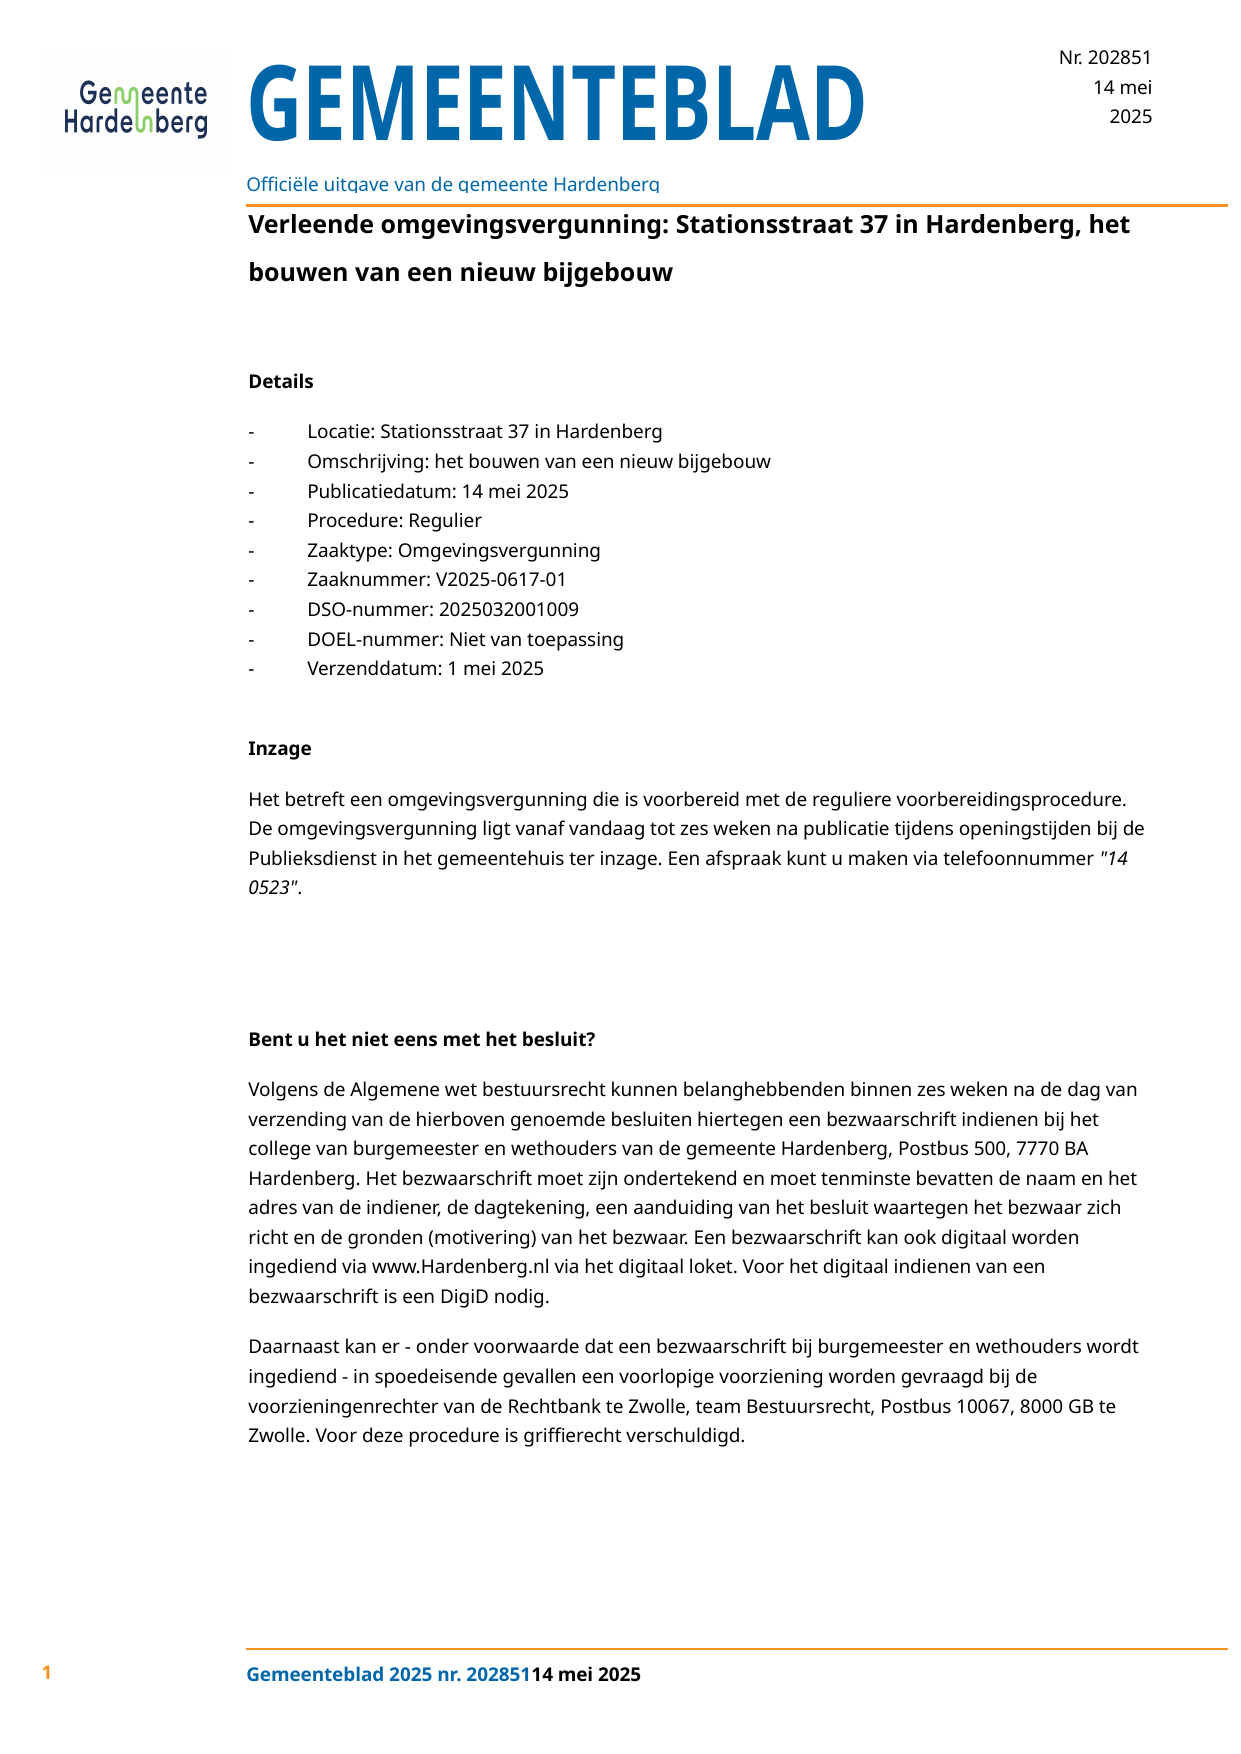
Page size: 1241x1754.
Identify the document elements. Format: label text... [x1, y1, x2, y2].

list Zaaktype: Omgevingsvergunning [248, 537, 1152, 563]
list Locatie: Stationsstraat 37 in Hardenberg [248, 419, 1152, 444]
text Verleende omgevingsvergunning: Stationsstraat 37 in Hardenberg, het bouwen van een nieuw bijgebouw [248, 207, 1152, 288]
text Volgens de Algemene wet bestuursrecht kunnen belanghebbenden binnen zes weken na de dag van verzending van de hierboven genoemde besluiten hiertegen een bezwaarschrift indienen bij het college van burgemeester en wethouders van de gemeente Hardenberg, Postbus 500, 7770 BA Hardenberg. Het bezwaarschrift moet zijn ondertekend en moet tenminste bevatten de naam en het adres van de indiener, de dagtekening, een aanduiding van het besluit waartegen het bezwaar zich richt en de gronden (motivering) van het bezwaar. Een bezwaarschrift kan ook digitaal worden ingediend via www.Hardenberg.nl via het digitaal loket. Voor het digitaal indienen van een bezwaarschrift is een DigiD nodig. [248, 1076, 1152, 1309]
text Daarnaast kan er - onder voorwaarde dat een bezwaarschrift bij burgemeester en wethouders wordt ingediend - in spoedeisende gevallen een voorlopige voorziening worden gevraagd bij de voorzieningenrechter van de Rechtbank te Zwolle, team Bestuursrecht, Postbus 10067, 8000 GB te Zwolle. Voor deze procedure is griffierecht verschuldigd. [248, 1334, 1152, 1448]
list DSO-nummer: 2025032001009 [248, 596, 1152, 622]
list Procedure: Regulier [248, 507, 1152, 533]
list Zaaknummer: V2025-0617-01 [248, 567, 1152, 592]
text Bent u het niet eens met het besluit? [248, 1026, 1152, 1052]
list Verzenddatum: 1 mei 2025 [248, 655, 1152, 681]
text Het betreft een omgevingsvergunning die is voorbereid met de reguliere voorbereidingsprocedure. De omgevingsvergunning ligt vanaf vandaag tot zes weken na publicatie tijdens openingstijden bij de Publieksdienst in het gemeentehuis ter inzage. Een afspraak kunt u maken via telefoonnummer "14 0523". [248, 786, 1152, 900]
picture [41, 47, 231, 172]
list DOEL-nummer: Niet van toepassing [248, 626, 1152, 652]
text Inzage [248, 735, 1152, 761]
list Omschrijving: het bouwen van een nieuw bijgebouw [248, 448, 1152, 474]
list Publicatiedatum: 14 mei 2025 [248, 478, 1152, 504]
text Details [248, 368, 1152, 394]
